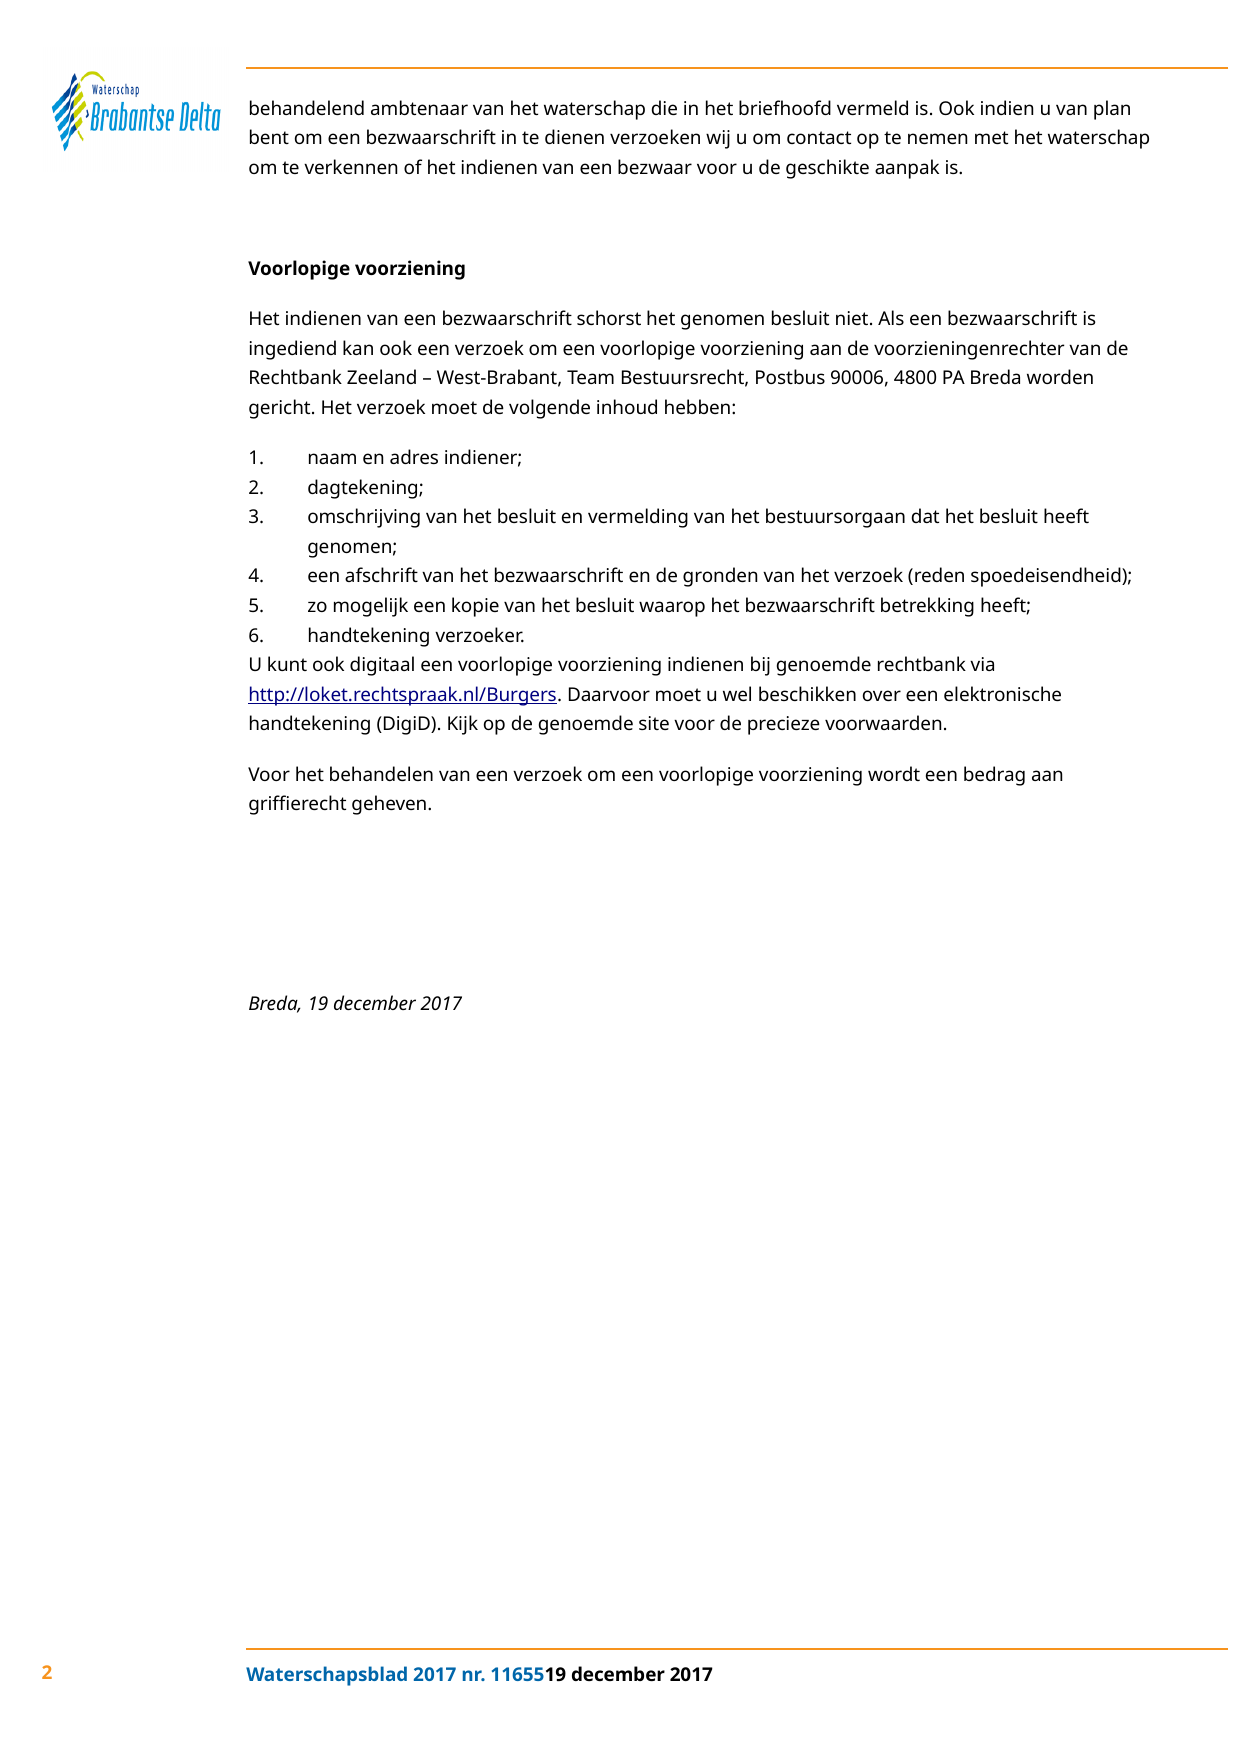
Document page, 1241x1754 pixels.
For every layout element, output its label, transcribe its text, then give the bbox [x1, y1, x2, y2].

list dagtekening; [248, 474, 1152, 500]
text Voorlopige voorziening [248, 255, 1152, 281]
text Het indienen van een bezwaarschrift schorst het genomen besluit niet. Als een bezwaarschrift is ingediend kan ook een verzoek om een voorlopige voorziening aan de voorzieningenrechter van de Rechtbank Zeeland – West-Brabant, Team Bestuursrecht, Postbus 90006, 4800 PA Breda worden gericht. Het verzoek moet de volgende inhoud hebben: [248, 305, 1152, 420]
list een afschrift van het bezwaarschrift en de gronden van het verzoek (reden spoedeisendheid); [248, 563, 1152, 588]
picture [41, 47, 231, 172]
list omschrijving van het besluit en vermelding van het bestuursorgaan dat het besluit heeft genomen; [248, 503, 1152, 559]
text U kunt ook digitaal een voorlopige voorziening indienen bij genoemde rechtbank via http://loket.rechtspraak.nl/Burgers. Daarvoor moet u wel beschikken over een elektronische handtekening (DigiD). Kijk op de genoemde site voor de precieze voorwaarden. [248, 651, 1152, 736]
text Voor het behandelen van een verzoek om een voorlopige voorziening wordt een bedrag aan griffierecht geheven. [248, 761, 1152, 816]
text Breda, 19 december 2017 [248, 990, 1152, 1015]
list naam en adres indiener; [248, 444, 1152, 470]
text behandelend ambtenaar van het waterschap die in het briefhoofd vermeld is. Ook indien u van plan bent om een bezwaarschrift in te dienen verzoeken wij u om contact op te nemen met het waterschap om te verkennen of het indienen van een bezwaar voor u de geschikte aanpak is. [248, 95, 1152, 180]
list zo mogelijk een kopie van het besluit waarop het bezwaarschrift betrekking heeft; [248, 592, 1152, 618]
list handtekening verzoeker. [248, 622, 1152, 648]
